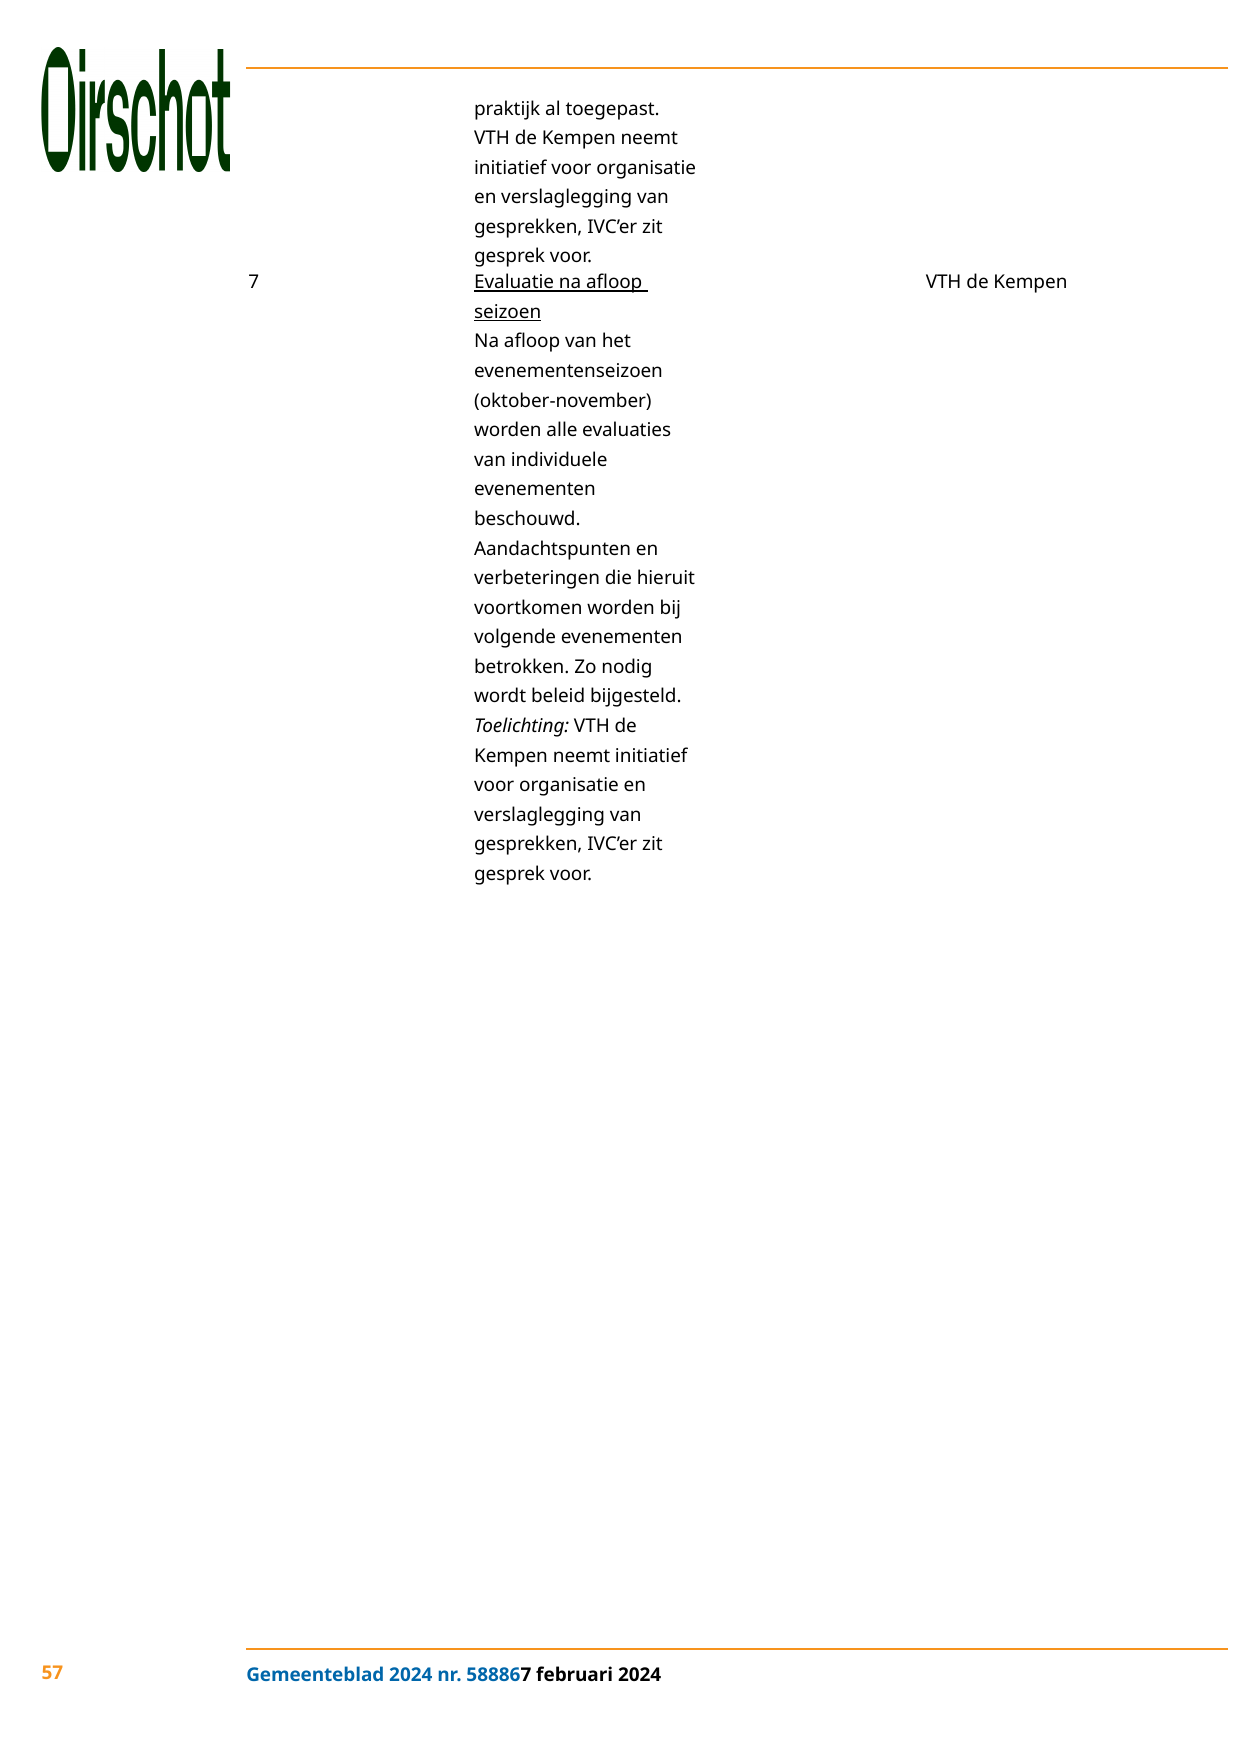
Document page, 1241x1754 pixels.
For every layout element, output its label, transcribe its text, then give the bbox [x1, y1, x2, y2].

table_cell [248, 95, 474, 268]
table_cell praktijk al toegepast. VTH de Kempen neemt initiatief voor organisatie en verslaglegging van gesprekken, IVC’er zit gesprek voor. [474, 95, 700, 268]
table_cell [926, 95, 1152, 268]
table_cell Evaluatie na afloop seizoen Na afloop van het evenementenseizoen (oktober-november) worden alle evaluaties van individuele evenementen beschouwd. Aandachtspunten en verbeteringen die hieruit voortkomen worden bij volgende evenementen betrokken. Zo nodig wordt beleid bijgesteld. Toelichting: VTH de Kempen neemt initiatief voor organisatie en verslaglegging van gesprekken, IVC’er zit gesprek voor. [474, 269, 700, 886]
picture [41, 47, 231, 172]
table_cell VTH de Kempen [926, 269, 1152, 886]
table_cell [700, 95, 926, 268]
table_cell [700, 269, 926, 886]
table_cell 7 [248, 269, 474, 886]
